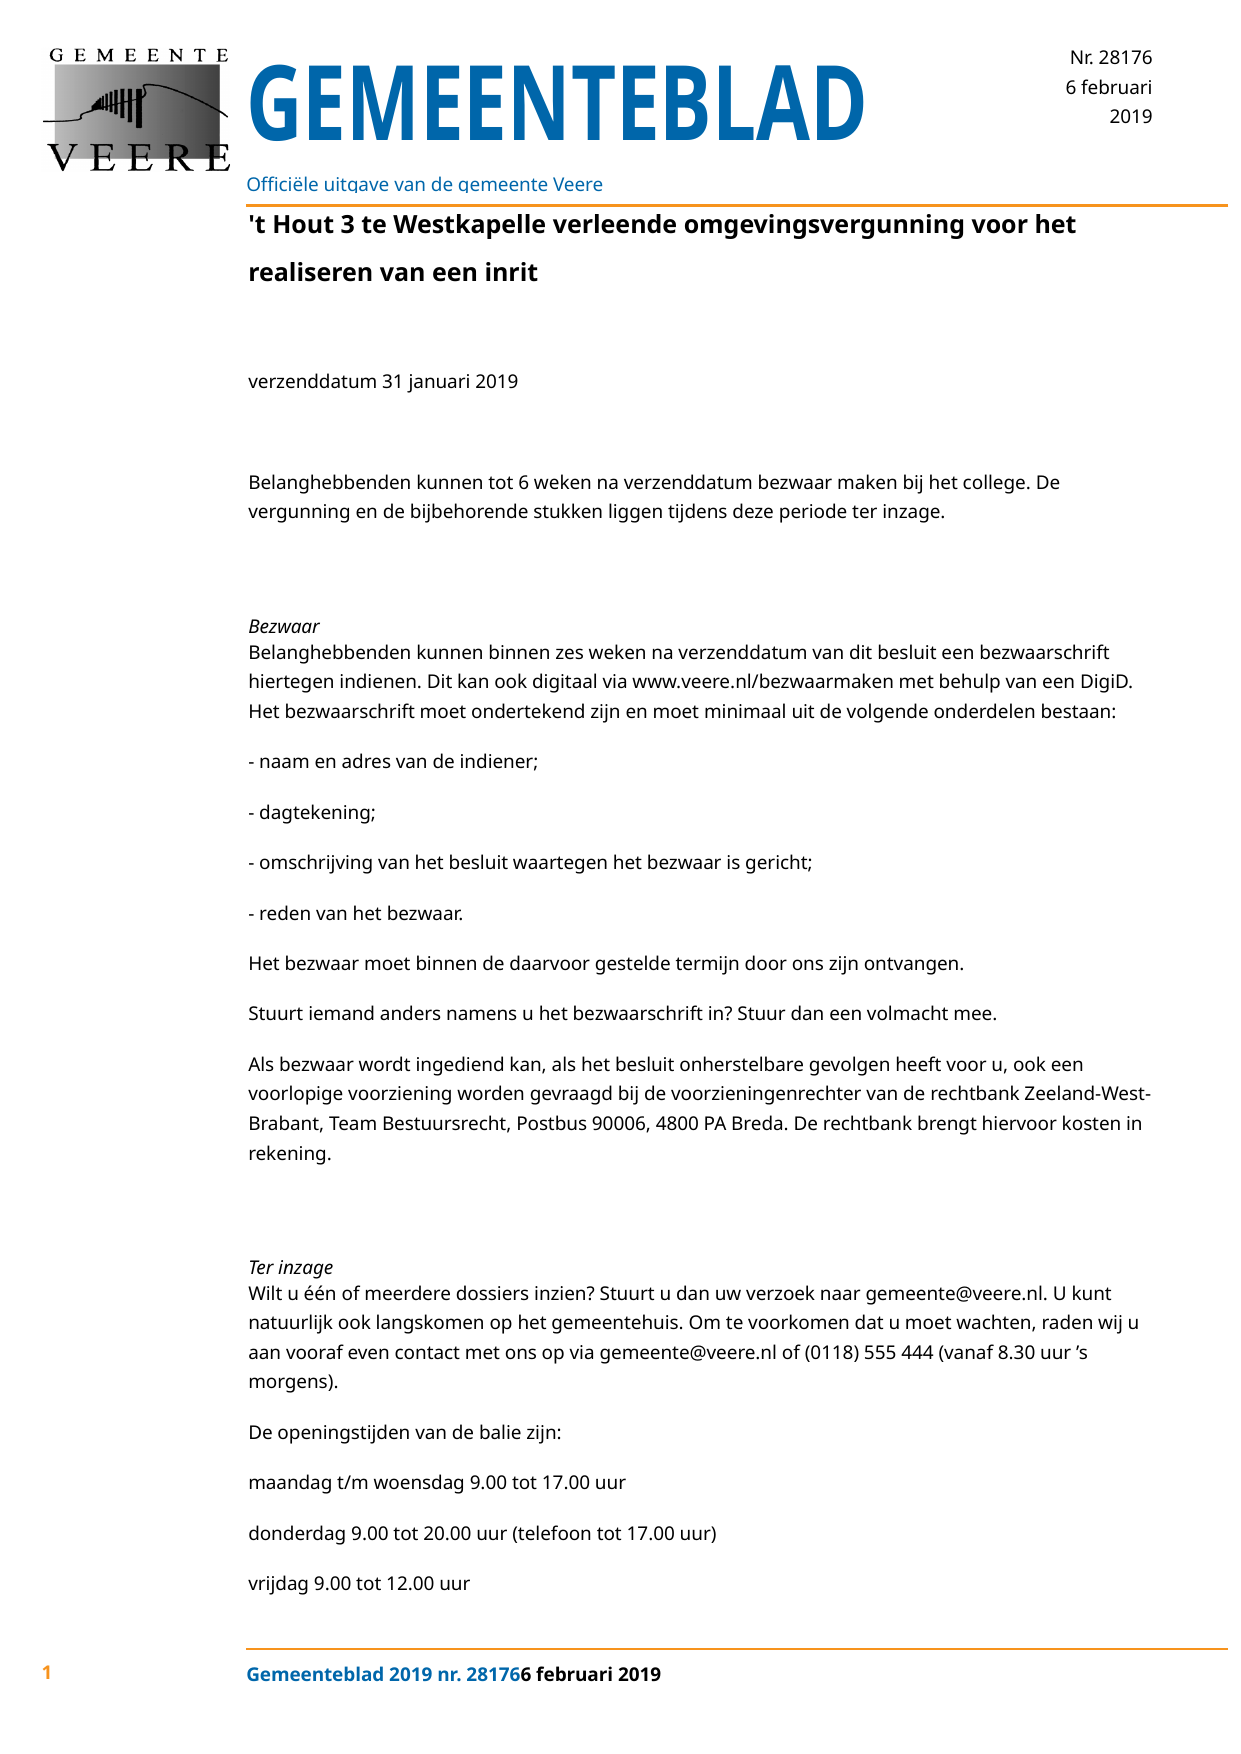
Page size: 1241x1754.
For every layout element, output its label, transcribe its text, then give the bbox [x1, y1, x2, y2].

text - dagtekening; [248, 799, 1152, 824]
text - omschrijving van het besluit waartegen het bezwaar is gericht; [248, 849, 1152, 875]
text Bezwaar [248, 613, 1152, 639]
text Als bezwaar wordt ingediend kan, als het besluit onherstelbare gevolgen heeft voor u, ook een voorlopige voorziening worden gevraagd bij de voorzieningenrechter van de rechtbank Zeeland-West-Brabant, Team Bestuursrecht, Postbus 90006, 4800 PA Breda. De rechtbank brengt hiervoor kosten in rekening. [248, 1051, 1152, 1165]
picture [41, 47, 231, 172]
text 't Hout 3 te Westkapelle verleende omgevingsvergunning voor het realiseren van een inrit [248, 207, 1152, 288]
text Belanghebbenden kunnen binnen zes weken na verzenddatum van dit besluit een bezwaarschrift hiertegen indienen. Dit kan ook digitaal via www.veere.nl/bezwaarmaken met behulp van een DigiD. Het bezwaarschrift moet ondertekend zijn en moet minimaal uit de volgende onderdelen bestaan: [248, 639, 1152, 724]
text De openingstijden van de balie zijn: [248, 1419, 1152, 1445]
text Het bezwaar moet binnen de daarvoor gestelde termijn door ons zijn ontvangen. [248, 950, 1152, 976]
text Belanghebbenden kunnen tot 6 weken na verzenddatum bezwaar maken bij het college. De vergunning en de bijbehorende stukken liggen tijdens deze periode ter inzage. [248, 469, 1152, 524]
text verzenddatum 31 januari 2019 [248, 368, 1152, 394]
text maandag t/m woensdag 9.00 tot 17.00 uur [248, 1469, 1152, 1495]
text donderdag 9.00 tot 20.00 uur (telefoon tot 17.00 uur) [248, 1520, 1152, 1546]
text vrijdag 9.00 tot 12.00 uur [248, 1570, 1152, 1596]
text - reden van het bezwaar. [248, 900, 1152, 925]
text Ter inzage [248, 1254, 1152, 1280]
text - naam en adres van de indiener; [248, 748, 1152, 774]
text Wilt u één of meerdere dossiers inzien? Stuurt u dan uw verzoek naar gemeente@veere.nl. U kunt natuurlijk ook langskomen op het gemeentehuis. Om te voorkomen dat u moet wachten, raden wij u aan vooraf even contact met ons op via gemeente@veere.nl of (0118) 555 444 (vanaf 8.30 uur ’s morgens). [248, 1280, 1152, 1394]
text Stuurt iemand anders namens u het bezwaarschrift in? Stuur dan een volmacht mee. [248, 1001, 1152, 1026]
